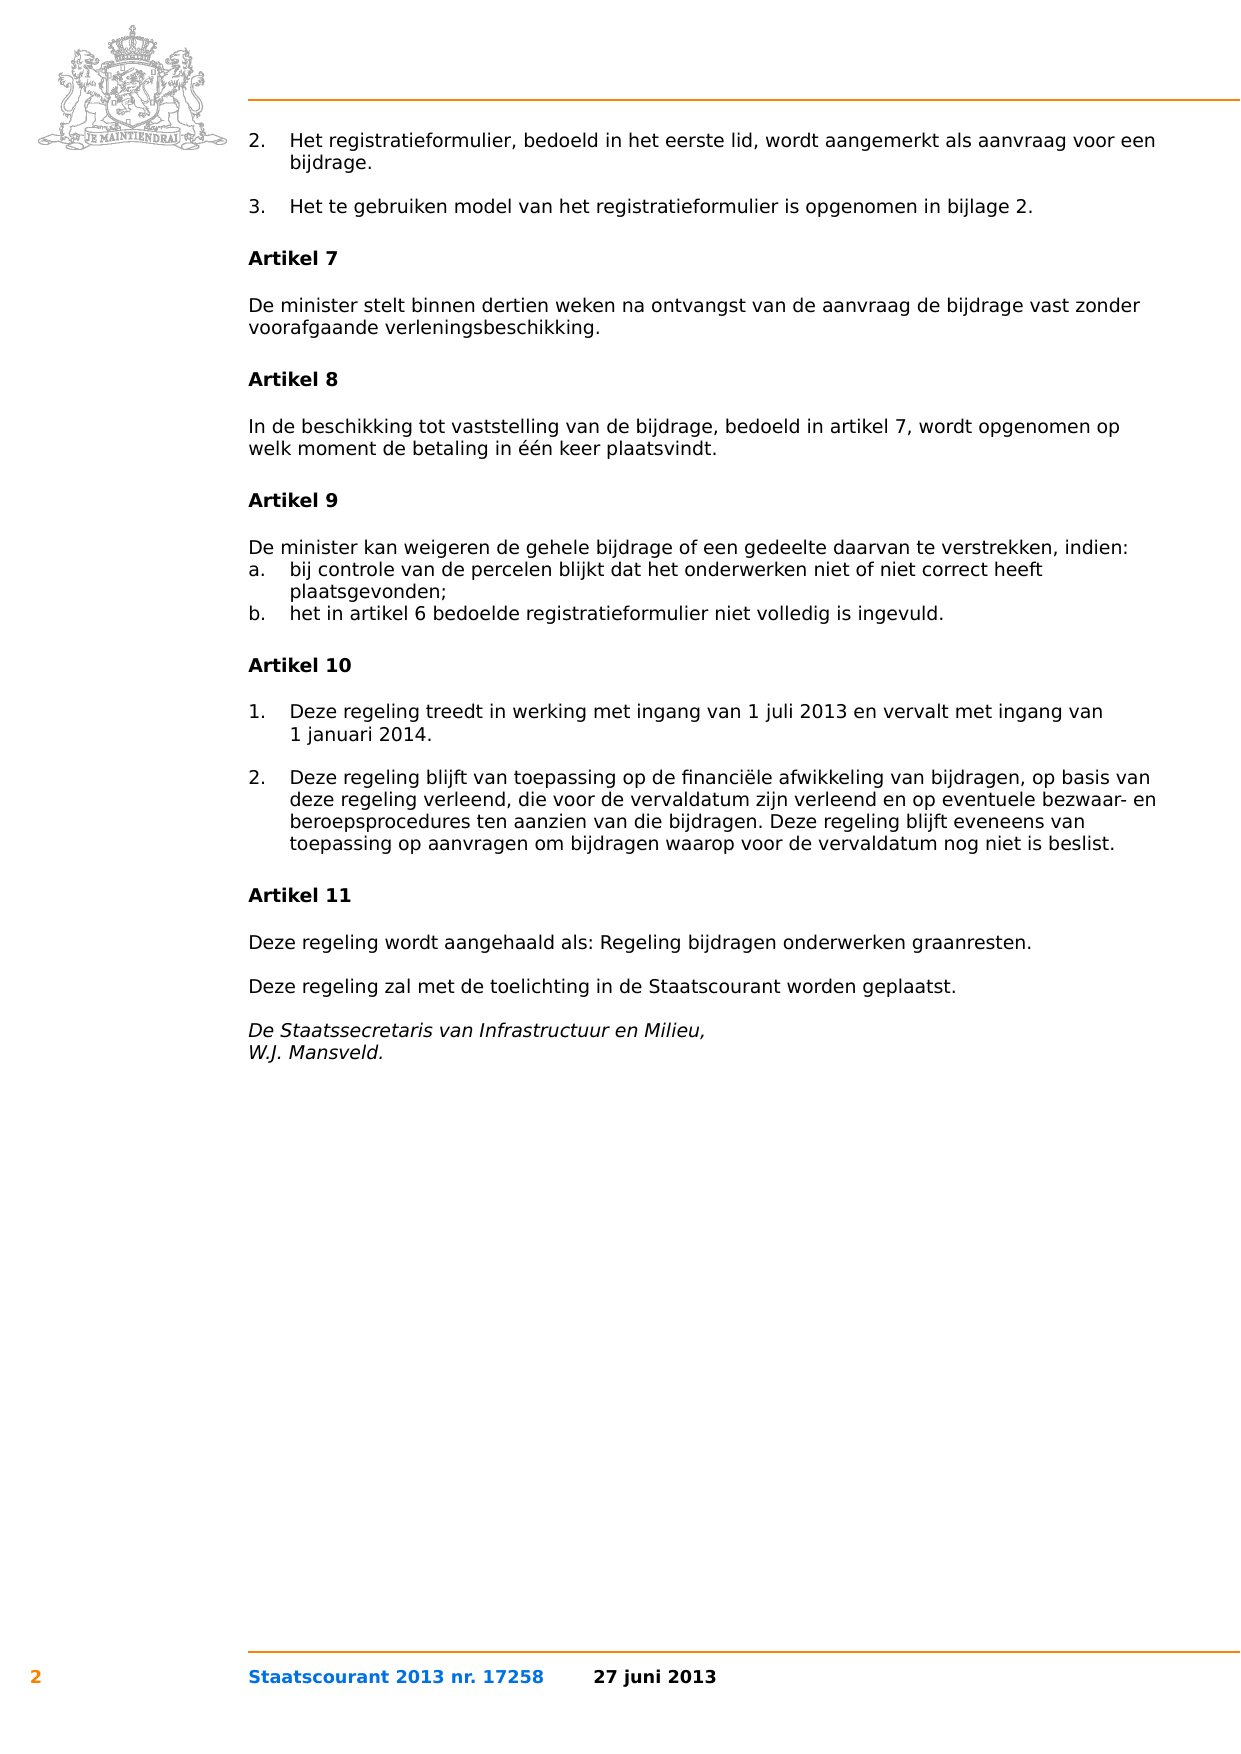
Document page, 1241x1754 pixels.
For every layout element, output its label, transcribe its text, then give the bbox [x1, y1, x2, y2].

text 3. Het te gebruiken model van het registratieformulier is opgenomen in bijlage 2. [248, 196, 1163, 218]
text Deze regeling wordt aangehaald als: Regeling bijdragen onderwerken graanresten. [248, 932, 1163, 954]
text De minister kan weigeren de gehele bijdrage of een gedeelte daarvan te verstrekken, indien: [248, 537, 1163, 558]
text 2. Het registratieformulier, bedoeld in het eerste lid, wordt aangemerkt als aanvraag voor een bijdrage. [248, 130, 1163, 174]
text In de beschikking tot vaststelling van de bijdrage, bedoeld in artikel 7, wordt opgenomen op welk moment de betaling in één keer plaatsvindt. [248, 416, 1163, 459]
text Deze regeling zal met de toelichting in de Staatscourant worden geplaatst. [248, 976, 1163, 998]
text b. het in artikel 6 bedoelde registratieformulier niet volledig is ingevuld. [248, 602, 1163, 624]
text a. bij controle van de percelen blijkt dat het onderwerken niet of niet correct heeft plaatsgevonden; [248, 558, 1163, 602]
text 1. Deze regeling treedt in werking met ingang van 1 juli 2013 en vervalt met ingang van 1 januari 2014. [248, 701, 1163, 745]
subtitle Artikel 8 [248, 369, 1163, 391]
subtitle Artikel 7 [248, 248, 1163, 270]
subtitle Artikel 11 [248, 885, 1163, 907]
text 2. Deze regeling blijft van toepassing op de financiële afwikkeling van bijdragen, op basis van deze regeling verleend, die voor de vervaldatum zijn verleend en op eventuele bezwaar- en beroepsprocedures ten aanzien van die bijdragen. Deze regeling blijft eveneens van toepassing op aanvragen om bijdragen waarop voor de vervaldatum nog niet is beslist. [248, 767, 1163, 855]
subtitle Artikel 10 [248, 654, 1163, 676]
text De Staatssecretaris van Infrastructuur en Milieu, W.J. Mansveld. [248, 1020, 1163, 1064]
subtitle Artikel 9 [248, 489, 1163, 512]
text De minister stelt binnen dertien weken na ontvangst van de aanvraag de bijdrage vast zonder voorafgaande verleningsbeschikking. [248, 295, 1163, 339]
picture [38, 25, 227, 150]
